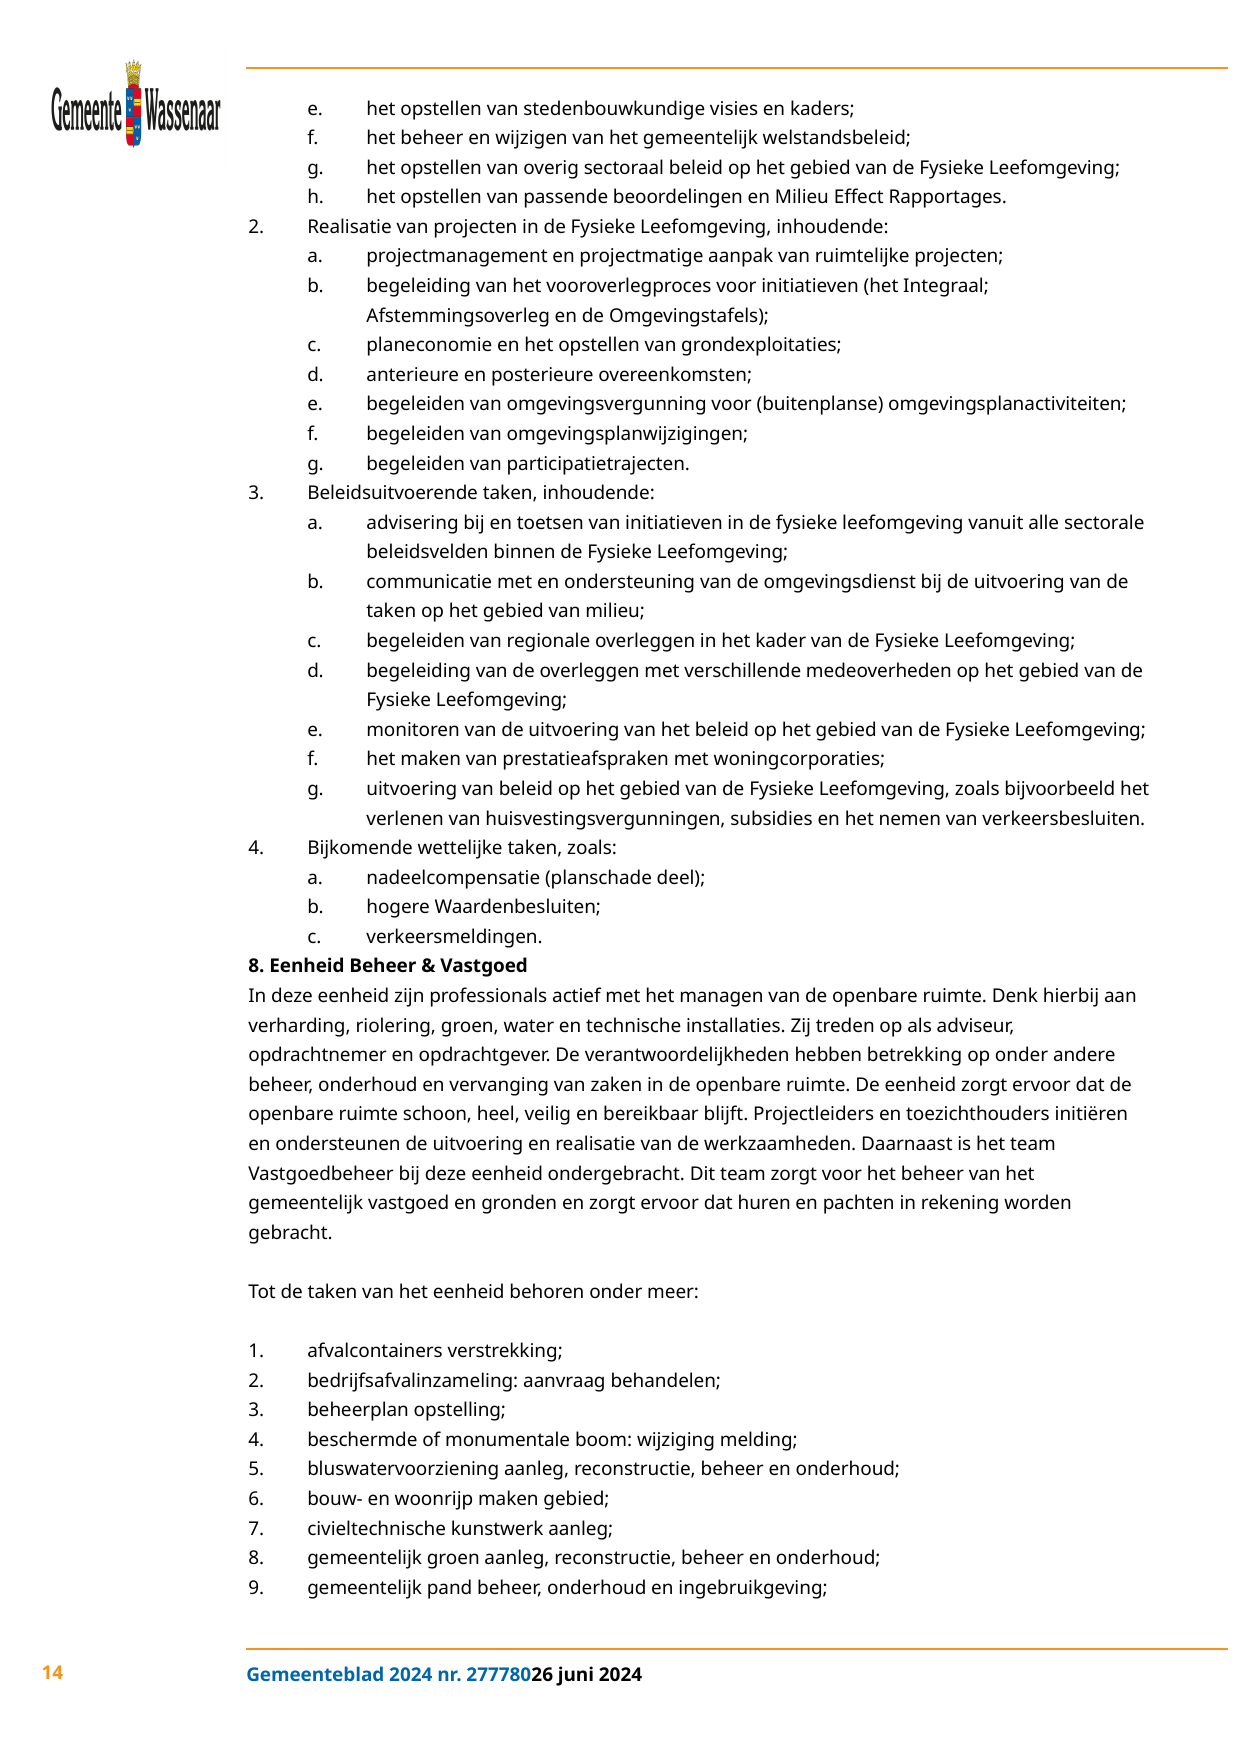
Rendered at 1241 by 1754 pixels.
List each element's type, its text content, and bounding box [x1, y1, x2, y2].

list bedrijfsafvalinzameling: aanvraag behandelen; [248, 1367, 1152, 1393]
list afvalcontainers verstrekking; [248, 1337, 1152, 1363]
list begeleiding van de overleggen met verschillende medeoverheden op het gebied van de Fysieke Leefomgeving; [307, 657, 1152, 712]
list nadeelcompensatie (planschade deel); [307, 864, 1152, 890]
list hogere Waardenbesluiten; [307, 893, 1152, 919]
list begeleiden van omgevingsvergunning voor (buitenplanse) omgevingsplanactiviteiten; [307, 391, 1152, 416]
list het opstellen van stedenbouwkundige visies en kaders; [307, 95, 1152, 121]
list communicatie met en ondersteuning van de omgevingsdienst bij de uitvoering van de taken op het gebied van milieu; [307, 568, 1152, 623]
text 8. Eenheid Beheer & Vastgoed [248, 953, 1152, 978]
list Bijkomende wettelijke taken, zoals: [248, 834, 1152, 860]
list beheerplan opstelling; [248, 1396, 1152, 1422]
list civieltechnische kunstwerk aanleg; [248, 1515, 1152, 1541]
text In deze eenheid zijn professionals actief met het managen van de openbare ruimte. Denk hierbij aan verharding, riolering, groen, water en technische installaties. Zij treden op als adviseur, opdrachtnemer en opdrachtgever. De verantwoordelijkheden hebben betrekking op onder andere beheer, onderhoud en vervanging van zaken in de openbare ruimte. De eenheid zorgt ervoor dat de openbare ruimte schoon, heel, veilig en bereikbaar blijft. Projectleiders en toezichthouders initiëren en ondersteunen de uitvoering en realisatie van de werkzaamheden. Daarnaast is het team Vastgoedbeheer bij deze eenheid ondergebracht. Dit team zorgt voor het beheer van het gemeentelijk vastgoed en gronden en zorgt ervoor dat huren en pachten in rekening worden gebracht. [248, 982, 1152, 1245]
list bluswatervoorziening aanleg, reconstructie, beheer en onderhoud; [248, 1456, 1152, 1481]
list Beleidsuitvoerende taken, inhoudende: [248, 479, 1152, 505]
list beschermde of monumentale boom: wijziging melding; [248, 1426, 1152, 1452]
list begeleiden van omgevingsplanwijzigingen; [307, 420, 1152, 446]
list begeleiding van het vooroverlegproces voor initiatieven (het Integraal; Afstemmingsoverleg en de Omgevingstafels); [307, 272, 1152, 328]
list advisering bij en toetsen van initiatieven in de fysieke leefomgeving vanuit alle sectorale beleidsvelden binnen de Fysieke Leefomgeving; [307, 509, 1152, 564]
list begeleiden van regionale overleggen in het kader van de Fysieke Leefomgeving; [307, 627, 1152, 653]
list anterieure en posterieure overeenkomsten; [307, 361, 1152, 387]
list uitvoering van beleid op het gebied van de Fysieke Leefomgeving, zoals bijvoorbeeld het verlenen van huisvestingsvergunningen, subsidies en het nemen van verkeersbesluiten. [307, 775, 1152, 831]
list monitoren van de uitvoering van het beleid op het gebied van de Fysieke Leefomgeving; [307, 716, 1152, 742]
list planeconomie en het opstellen van grondexploitaties; [307, 331, 1152, 357]
list het opstellen van passende beoordelingen en Milieu Effect Rapportages. [307, 183, 1152, 209]
list bouw- en woonrijp maken gebied; [248, 1485, 1152, 1511]
list verkeersmeldingen. [307, 923, 1152, 949]
list gemeentelijk pand beheer, onderhoud en ingebruikgeving; [248, 1574, 1152, 1600]
picture [41, 47, 231, 172]
list het beheer en wijzigen van het gemeentelijk welstandsbeleid; [307, 124, 1152, 150]
list het maken van prestatieafspraken met woningcorporaties; [307, 746, 1152, 771]
list Realisatie van projecten in de Fysieke Leefomgeving, inhoudende: [248, 213, 1152, 239]
list begeleiden van participatietrajecten. [307, 450, 1152, 476]
text Tot de taken van het eenheid behoren onder meer: [248, 1278, 1152, 1304]
list het opstellen van overig sectoraal beleid op het gebied van de Fysieke Leefomgeving; [307, 154, 1152, 180]
list projectmanagement en projectmatige aanpak van ruimtelijke projecten; [307, 243, 1152, 268]
list gemeentelijk groen aanleg, reconstructie, beheer en onderhoud; [248, 1544, 1152, 1570]
